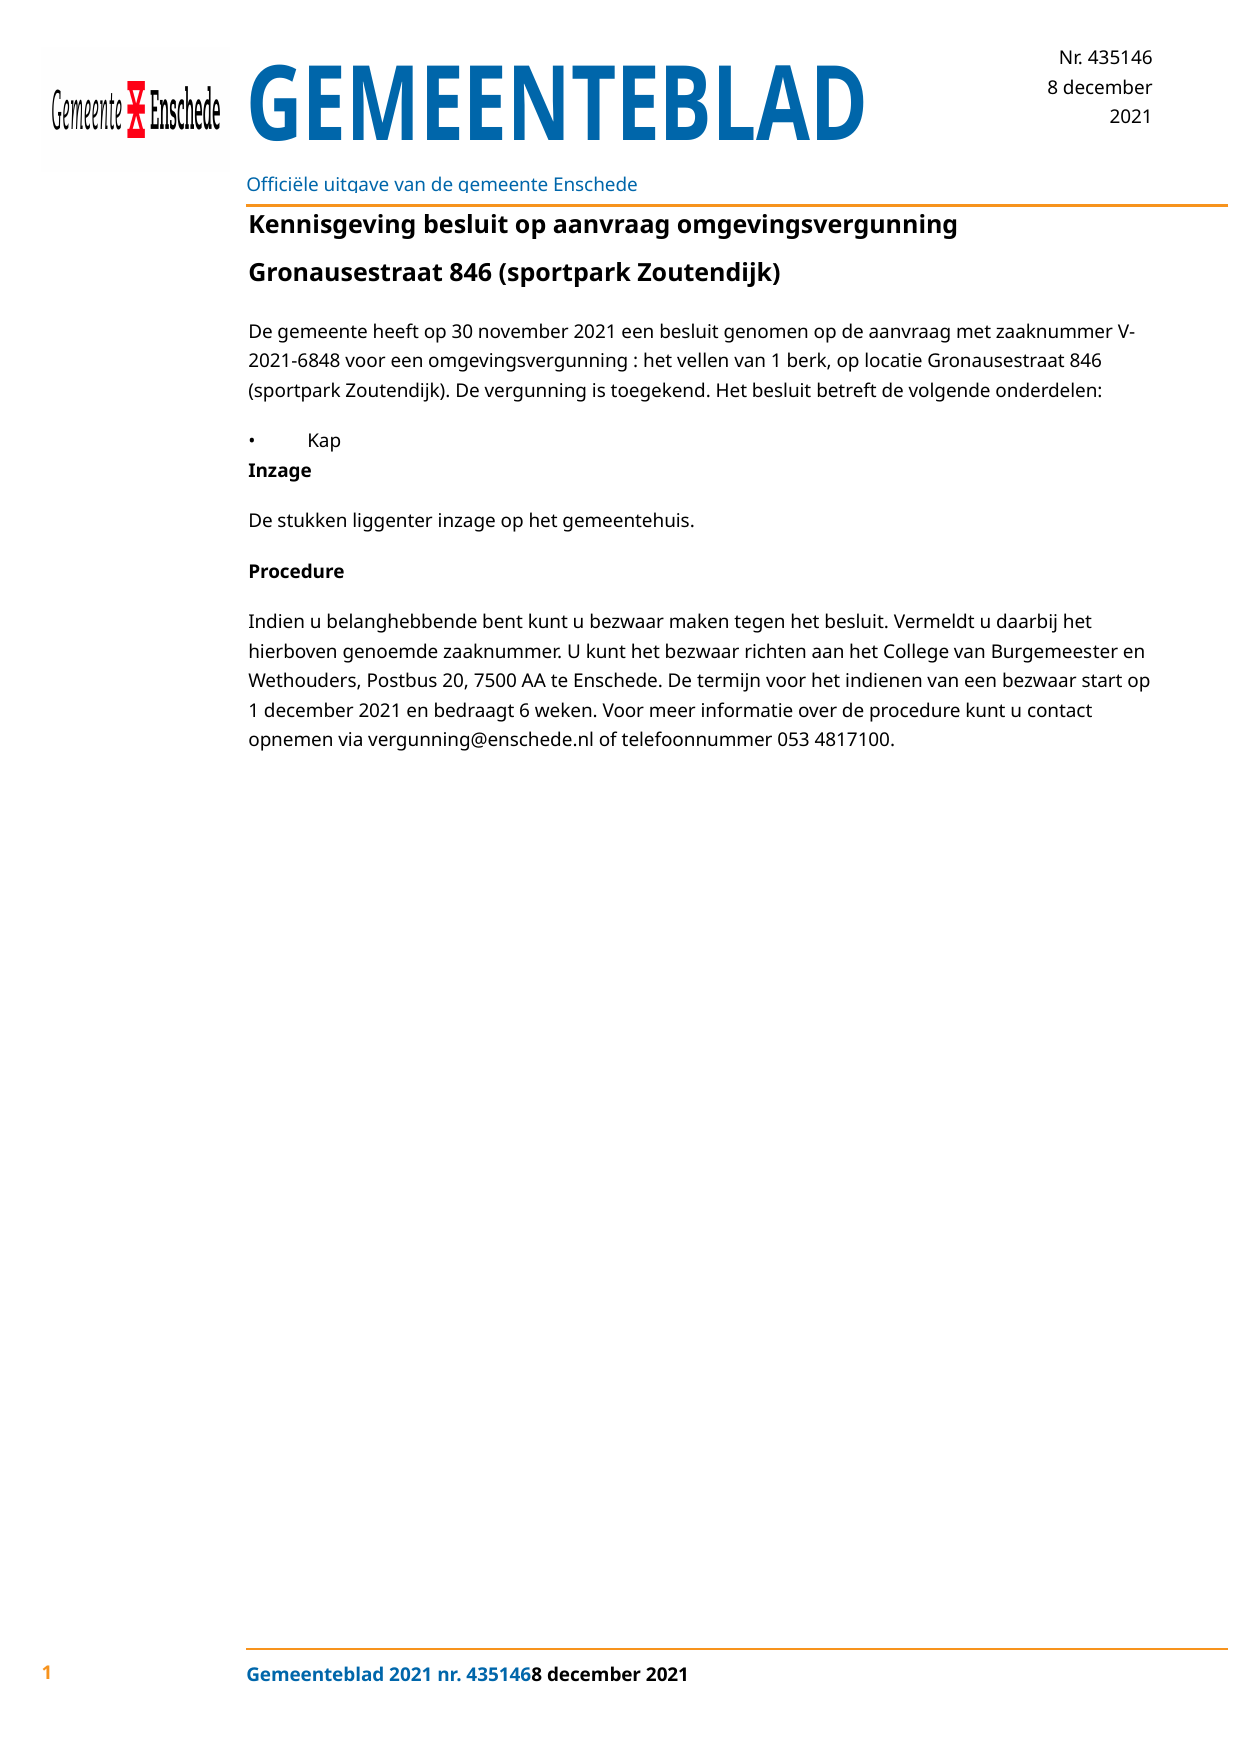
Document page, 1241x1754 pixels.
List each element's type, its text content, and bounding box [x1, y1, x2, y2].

text Procedure [248, 558, 1152, 584]
text Kennisgeving besluit op aanvraag omgevingsvergunning Gronausestraat 846 (sportpark Zoutendijk) [248, 207, 1152, 288]
text Inzage [248, 457, 1152, 483]
picture [41, 47, 231, 172]
list Kap [248, 427, 1152, 453]
text De stukken liggenter inzage op het gemeentehuis. [248, 507, 1152, 533]
text Indien u belanghebbende bent kunt u bezwaar maken tegen het besluit. Vermeldt u daarbij het hierboven genoemde zaaknummer. U kunt het bezwaar richten aan het College van Burgemees­ter en Wethouders, Postbus 20, 7500 AA te Enschede. De termijn voor het indienen van een bezwaar start op 1 december 2021 en bedraagt 6 weken. Voor meer informatie over de procedure kunt u contact opnemen via vergunning@enschede.nl of telefoonnummer 053 4817100. [248, 608, 1152, 752]
text De gemeente heeft op 30 november 2021 een besluit genomen op de aanvraag met zaaknummer V-2021-6848 voor een omgevingsvergunning : het vellen van 1 berk, op locatie Gronausestraat 846 (sportpark Zoutendijk). De vergunning is toegekend. Het besluit betreft de volgende onderdelen: [248, 318, 1152, 403]
